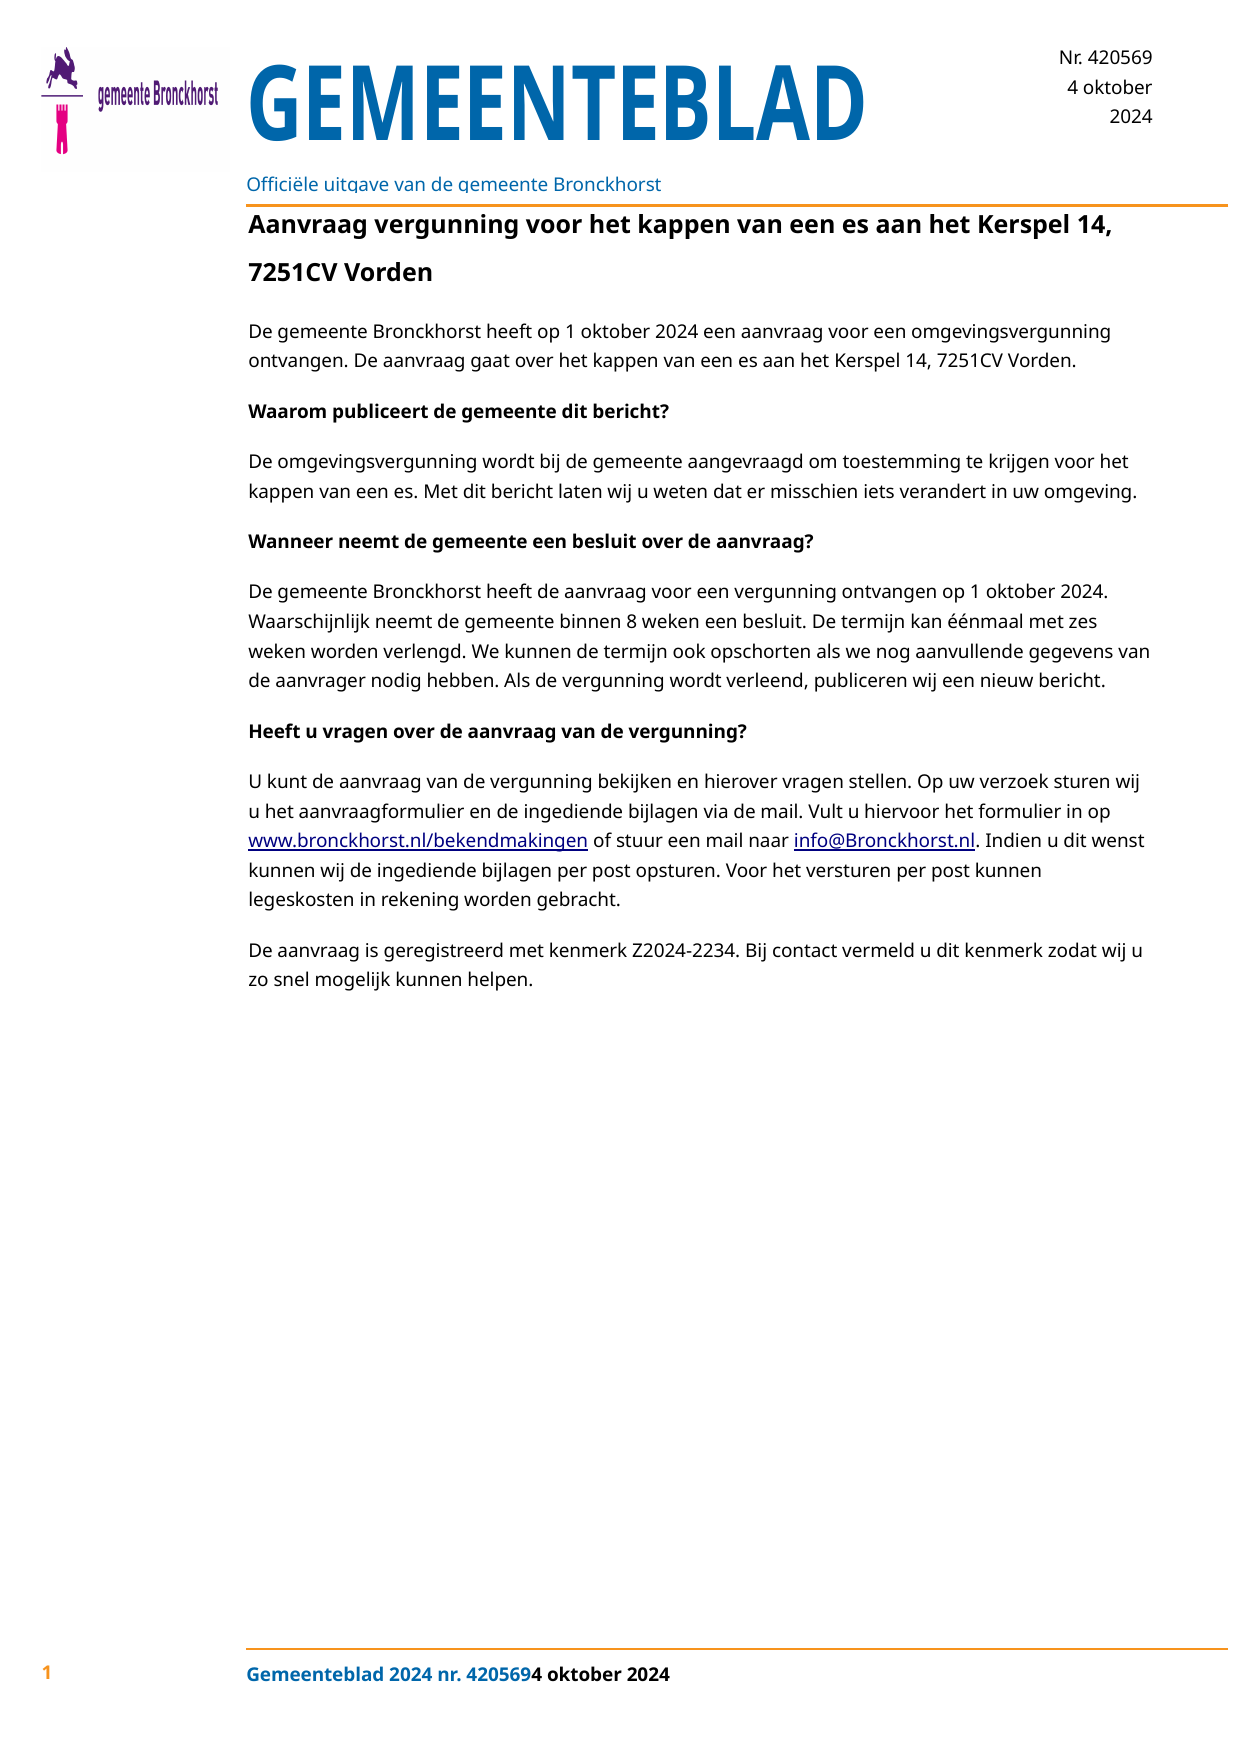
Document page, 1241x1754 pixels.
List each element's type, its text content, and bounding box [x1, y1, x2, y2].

text Wanneer neemt de gemeente een besluit over de aanvraag? [248, 528, 1152, 554]
text De aanvraag is geregistreerd met kenmerk Z2024-2234. Bij contact vermeld u dit kenmerk zodat wij u zo snel mogelijk kunnen helpen. [248, 937, 1152, 992]
picture [41, 47, 231, 172]
text De gemeente Bronckhorst heeft de aanvraag voor een vergunning ontvangen op 1 oktober 2024. Waarschijnlijk neemt de gemeente binnen 8 weken een besluit. De termijn kan éénmaal met zes weken worden verlengd. We kunnen de termijn ook opschorten als we nog aanvullende gegevens van de aanvrager nodig hebben. Als de vergunning wordt verleend, publiceren wij een nieuw bericht. [248, 579, 1152, 693]
text Heeft u vragen over de aanvraag van de vergunning? [248, 718, 1152, 744]
text U kunt de aanvraag van de vergunning bekijken en hierover vragen stellen. Op uw verzoek sturen wij u het aanvraagformulier en de ingediende bijlagen via de mail. Vult u hiervoor het formulier in op www.bronckhorst.nl/bekendmakingen of stuur een mail naar info@Bronckhorst.nl. Indien u dit wenst kunnen wij de ingediende bijlagen per post opsturen. Voor het versturen per post kunnen legeskosten in rekening worden gebracht. [248, 768, 1152, 912]
text Waarom publiceert de gemeente dit bericht? [248, 398, 1152, 424]
text De omgevingsvergunning wordt bij de gemeente aangevraagd om toestemming te krijgen voor het kappen van een es. Met dit bericht laten wij u weten dat er misschien iets verandert in uw omgeving. [248, 448, 1152, 504]
text Aanvraag vergunning voor het kappen van een es aan het Kerspel 14, 7251CV Vorden [248, 207, 1152, 288]
text De gemeente Bronckhorst heeft op 1 oktober 2024 een aanvraag voor een omgevingsvergunning ontvangen. De aanvraag gaat over het kappen van een es aan het Kerspel 14, 7251CV Vorden. [248, 318, 1152, 373]
